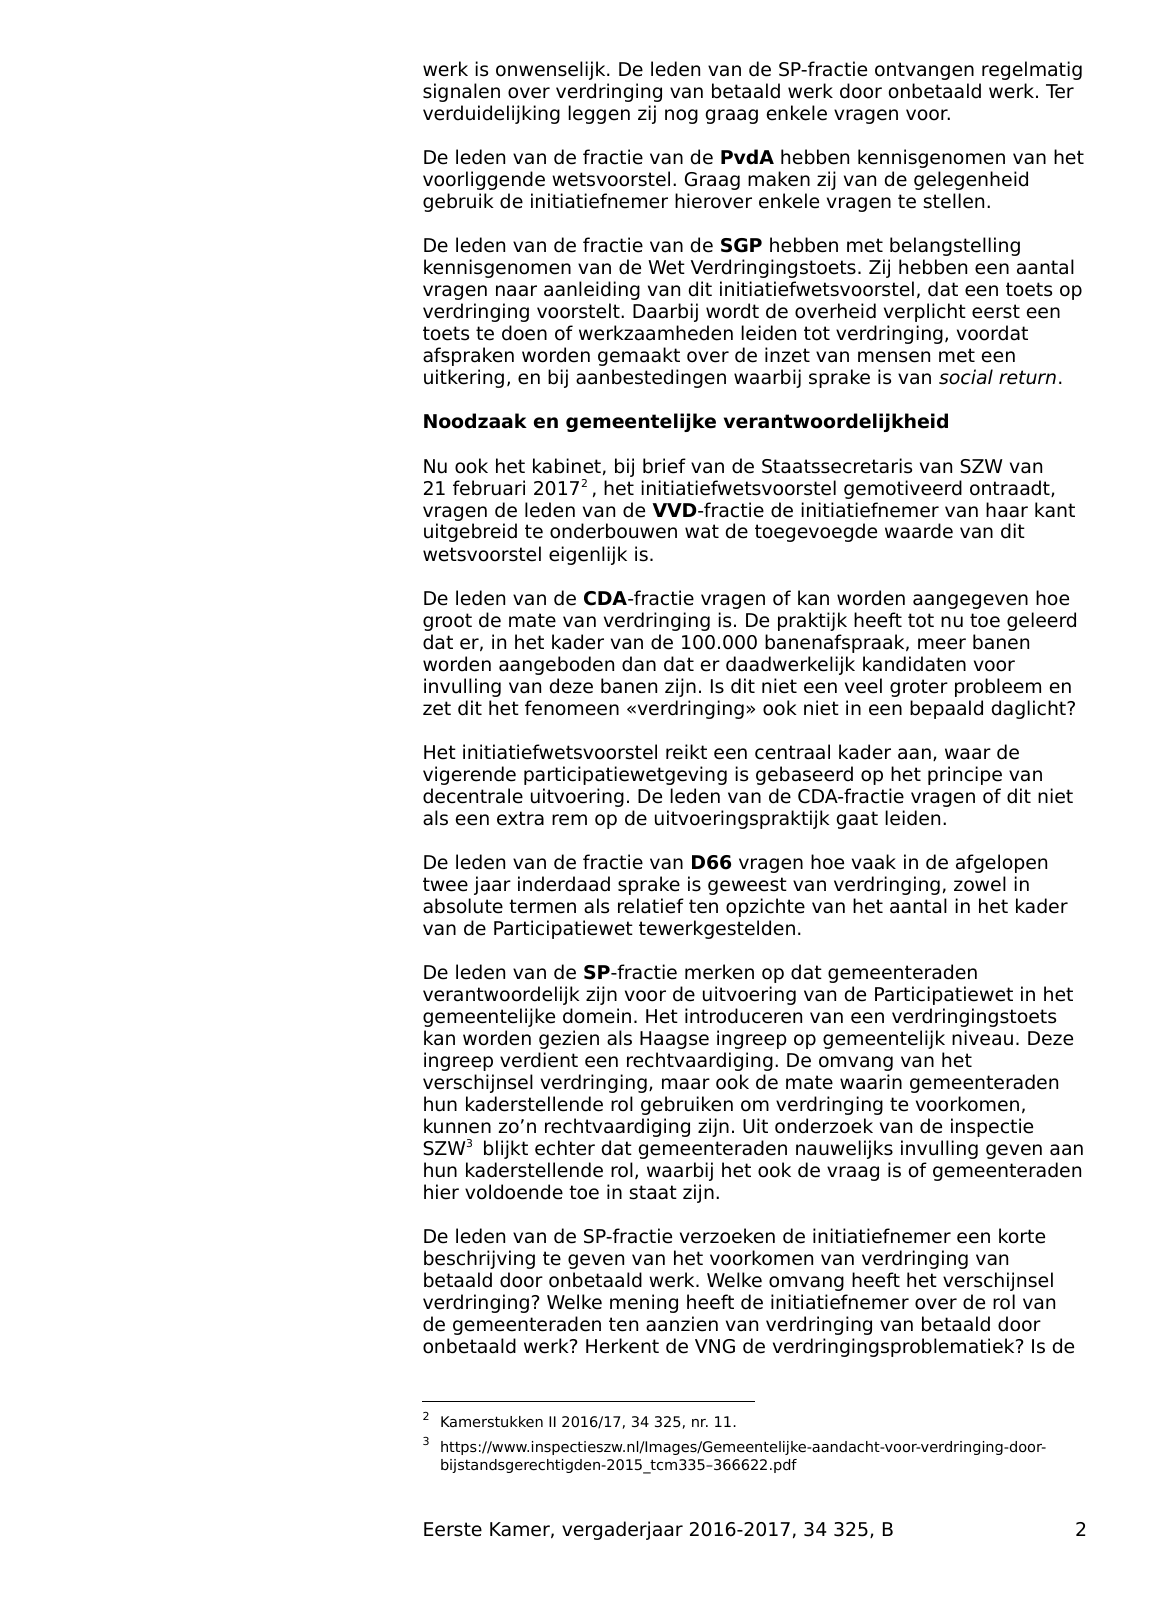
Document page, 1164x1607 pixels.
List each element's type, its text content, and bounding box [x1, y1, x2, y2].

text Nu ook het kabinet, bij brief van de Staatssecretaris van SZW van 21 februari 2017, het initiatiefwetsvoorstel gemotiveerd ontraadt, vragen de leden van de VVD-fractie de initiatiefnemer van haar kant uitgebreid te onderbouwen wat de toegevoegde waarde van dit wetsvoorstel eigenlijk is. [422, 456, 1087, 565]
text De leden van de SP-fractie verzoeken de initiatiefnemer een korte beschrijving te geven van het voorkomen van verdringing van betaald door onbetaald werk. Welke omvang heeft het verschijnsel verdringing? Welke mening heeft de initiatiefnemer over de rol van de gemeenteraden ten aanzien van verdringing van betaald door onbetaald werk? Herkent de VNG de verdringingsproblematiek? Is de [422, 1226, 1087, 1358]
text Kamerstukken II 2016/17, 34 325, nr. 11. [422, 1410, 1087, 1432]
text De leden van de fractie van de PvdA hebben kennisgenomen van het voorliggende wetsvoorstel. Graag maken zij van de gelegenheid gebruik de initiatiefnemer hierover enkele vragen te stellen. [422, 147, 1087, 213]
subtitle Noodzaak en gemeentelijke verantwoordelijkheid [422, 411, 1087, 433]
text De leden van de fractie van D66 vragen hoe vaak in de afgelopen twee jaar inderdaad sprake is geweest van verdringing, zowel in absolute termen als relatief ten opzichte van het aantal in het kader van de Participatiewet tewerkgestelden. [422, 852, 1087, 940]
text werk is onwenselijk. De leden van de SP-fractie ontvangen regelmatig signalen over verdringing van betaald werk door onbetaald werk. Ter verduidelijking leggen zij nog graag enkele vragen voor. [422, 59, 1087, 125]
text De leden van de CDA-fractie vragen of kan worden aangegeven hoe groot de mate van verdringing is. De praktijk heeft tot nu toe geleerd dat er, in het kader van de 100.000 banenafspraak, meer banen worden aangeboden dan dat er daadwerkelijk kandidaten voor invulling van deze banen zijn. Is dit niet een veel groter probleem en zet dit het fenomeen «verdringing» ook niet in een bepaald daglicht? [422, 588, 1087, 719]
text Het initiatiefwetsvoorstel reikt een centraal kader aan, waar de vigerende participatiewetgeving is gebaseerd op het principe van decentrale uitvoering. De leden van de CDA-fractie vragen of dit niet als een extra rem op de uitvoeringspraktijk gaat leiden. [422, 742, 1087, 829]
text De leden van de fractie van de SGP hebben met belangstelling kennisgenomen van de Wet Verdringingstoets. Zij hebben een aantal vragen naar aanleiding van dit initiatiefwetsvoorstel, dat een toets op verdringing voorstelt. Daarbij wordt de overheid verplicht eerst een toets te doen of werkzaamheden leiden tot verdringing, voordat afspraken worden gemaakt over de inzet van mensen met een uitkering, en bij aanbestedingen waarbij sprake is van social return. [422, 235, 1087, 389]
text De leden van de SP-fractie merken op dat gemeenteraden verantwoordelijk zijn voor de uitvoering van de Participatiewet in het gemeentelijke domein. Het introduceren van een verdringingstoets kan worden gezien als Haagse ingreep op gemeentelijk niveau. Deze ingreep verdient een rechtvaardiging. De omvang van het verschijnsel verdringing, maar ook de mate waarin gemeenteraden hun kaderstellende rol gebruiken om verdringing te voorkomen, kunnen zo’n rechtvaardiging zijn. Uit onderzoek van de inspectie SZW blijkt echter dat gemeenteraden nauwelijks invulling geven aan hun kaderstellende rol, waarbij het ook de vraag is of gemeenteraden hier voldoende toe in staat zijn. [422, 962, 1087, 1204]
text https://www.inspectieszw.nl/Images/Gemeentelijke-aandacht-voor-verdringing-door-bijstandsgerechtigden-2015_tcm335–366622.pdf [422, 1435, 1087, 1474]
